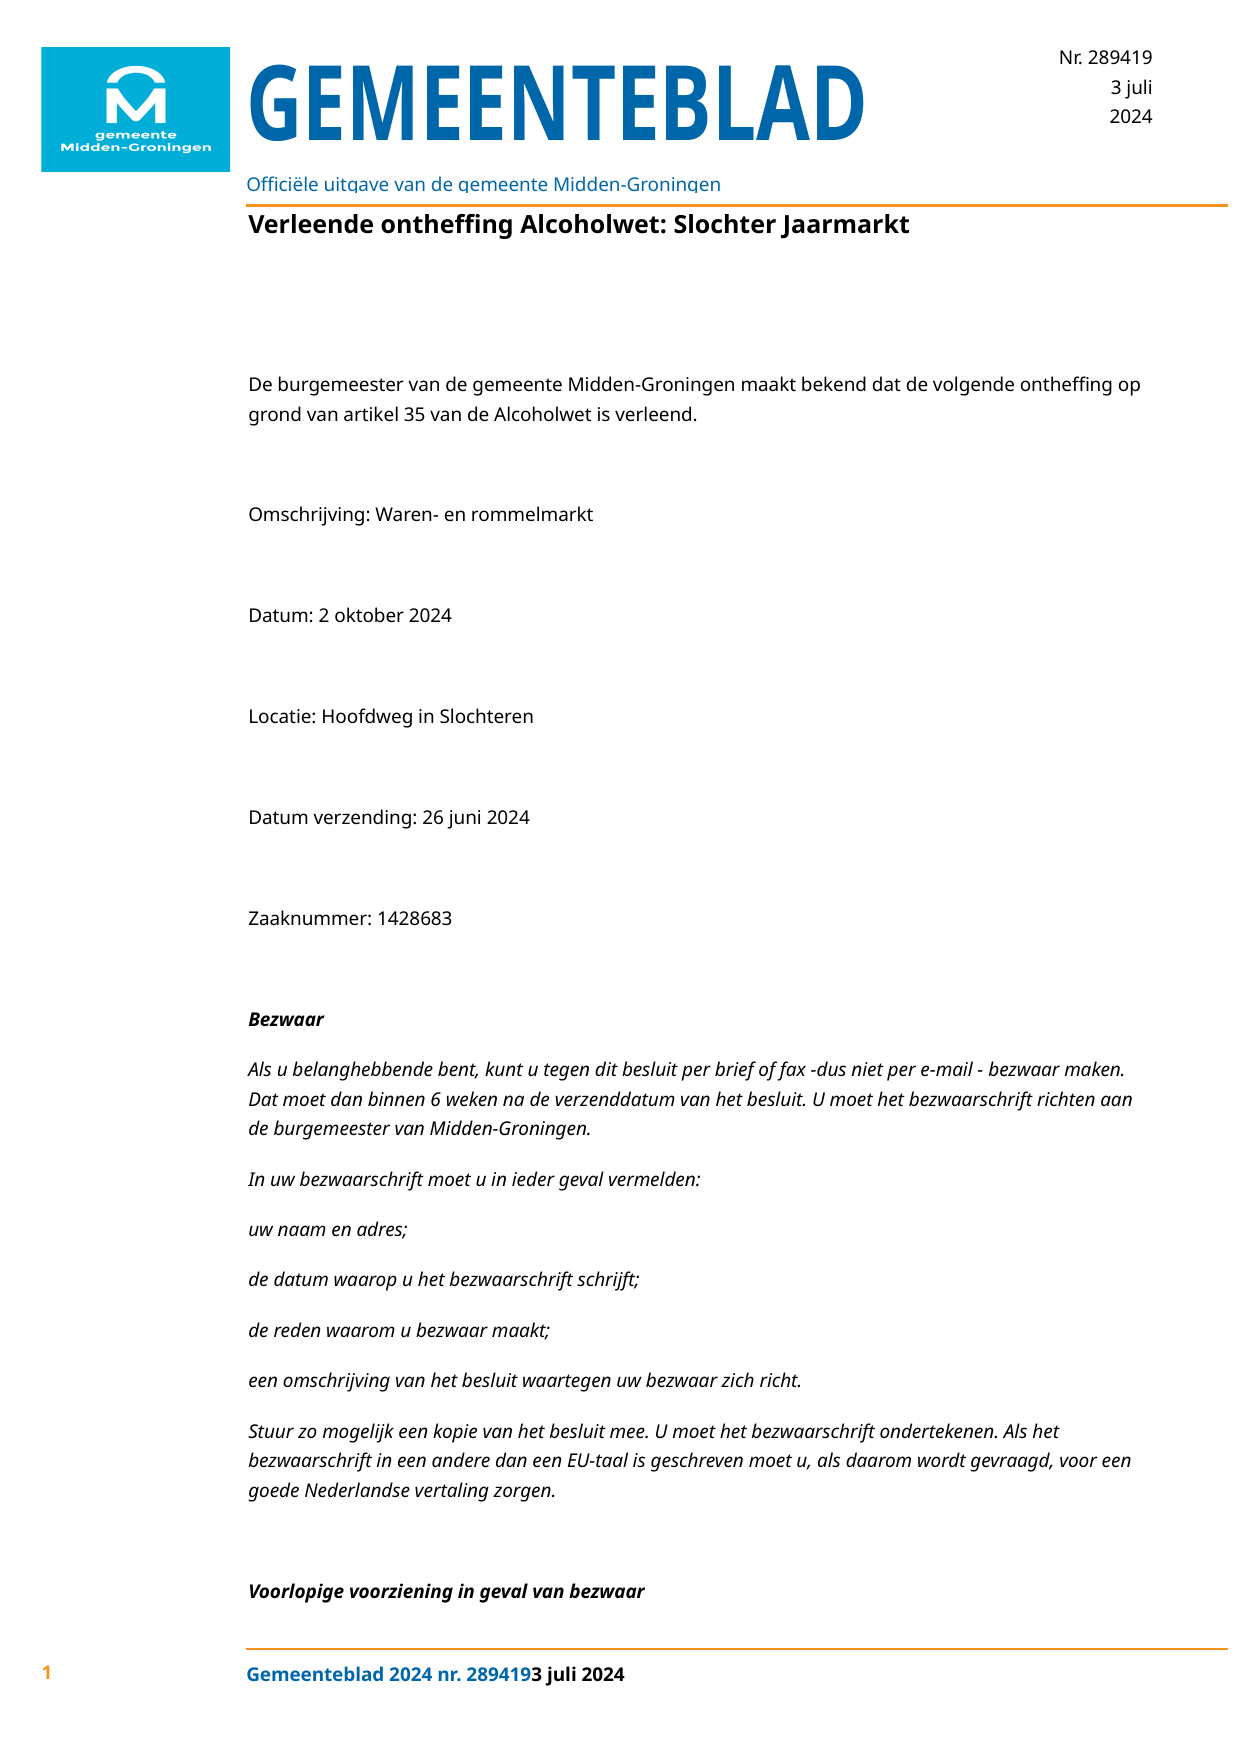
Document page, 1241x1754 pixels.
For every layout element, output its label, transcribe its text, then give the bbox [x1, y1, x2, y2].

picture [184, 146, 190, 153]
text Stuur zo mogelijk een kopie van het besluit mee. U moet het bezwaarschrift ondertekenen. Als het bezwaarschrift in een andere dan een EU-taal is geschreven moet u, als daarom wordt gevraagd, voor een goede Nederlandse vertaling zorgen. [248, 1418, 1152, 1503]
text Datum: 2 oktober 2024 [248, 602, 1152, 628]
text een omschrijving van het besluit waartegen uw bezwaar zich richt. [248, 1367, 1152, 1393]
text Bezwaar [248, 1006, 1152, 1031]
picture [107, 89, 165, 122]
picture [108, 66, 164, 82]
text Verleende ontheffing Alcoholwet: Slochter Jaarmarkt [248, 207, 1152, 241]
text In uw bezwaarschrift moet u in ieder geval vermelden: [248, 1166, 1152, 1191]
text De burgemeester van de gemeente Midden-Groningen maakt bekend dat de volgende ontheffing op grond van artikel 35 van de Alcoholwet is verleend. [248, 371, 1152, 426]
text de datum waarop u het bezwaarschrift schrijft; [248, 1267, 1152, 1292]
text Datum verzending: 26 juni 2024 [248, 804, 1152, 830]
text Locatie: Hoofdweg in Slochteren [248, 703, 1152, 729]
text uw naam en adres; [248, 1216, 1152, 1242]
text de reden waarom u bezwaar maakt; [248, 1317, 1152, 1343]
text Omschrijving: Waren- en rommelmarkt [248, 502, 1152, 527]
text Zaaknummer: 1428683 [248, 905, 1152, 931]
text Voorlopige voorziening in geval van bezwaar [248, 1578, 1152, 1603]
text Als u belanghebbende bent, kunt u tegen dit besluit per brief of fax -dus niet per e-mail - bezwaar maken. Dat moet dan binnen 6 weken na de verzenddatum van het besluit. U moet het bezwaarschrift richten aan de burgemeester van Midden-Groningen. [248, 1056, 1152, 1141]
